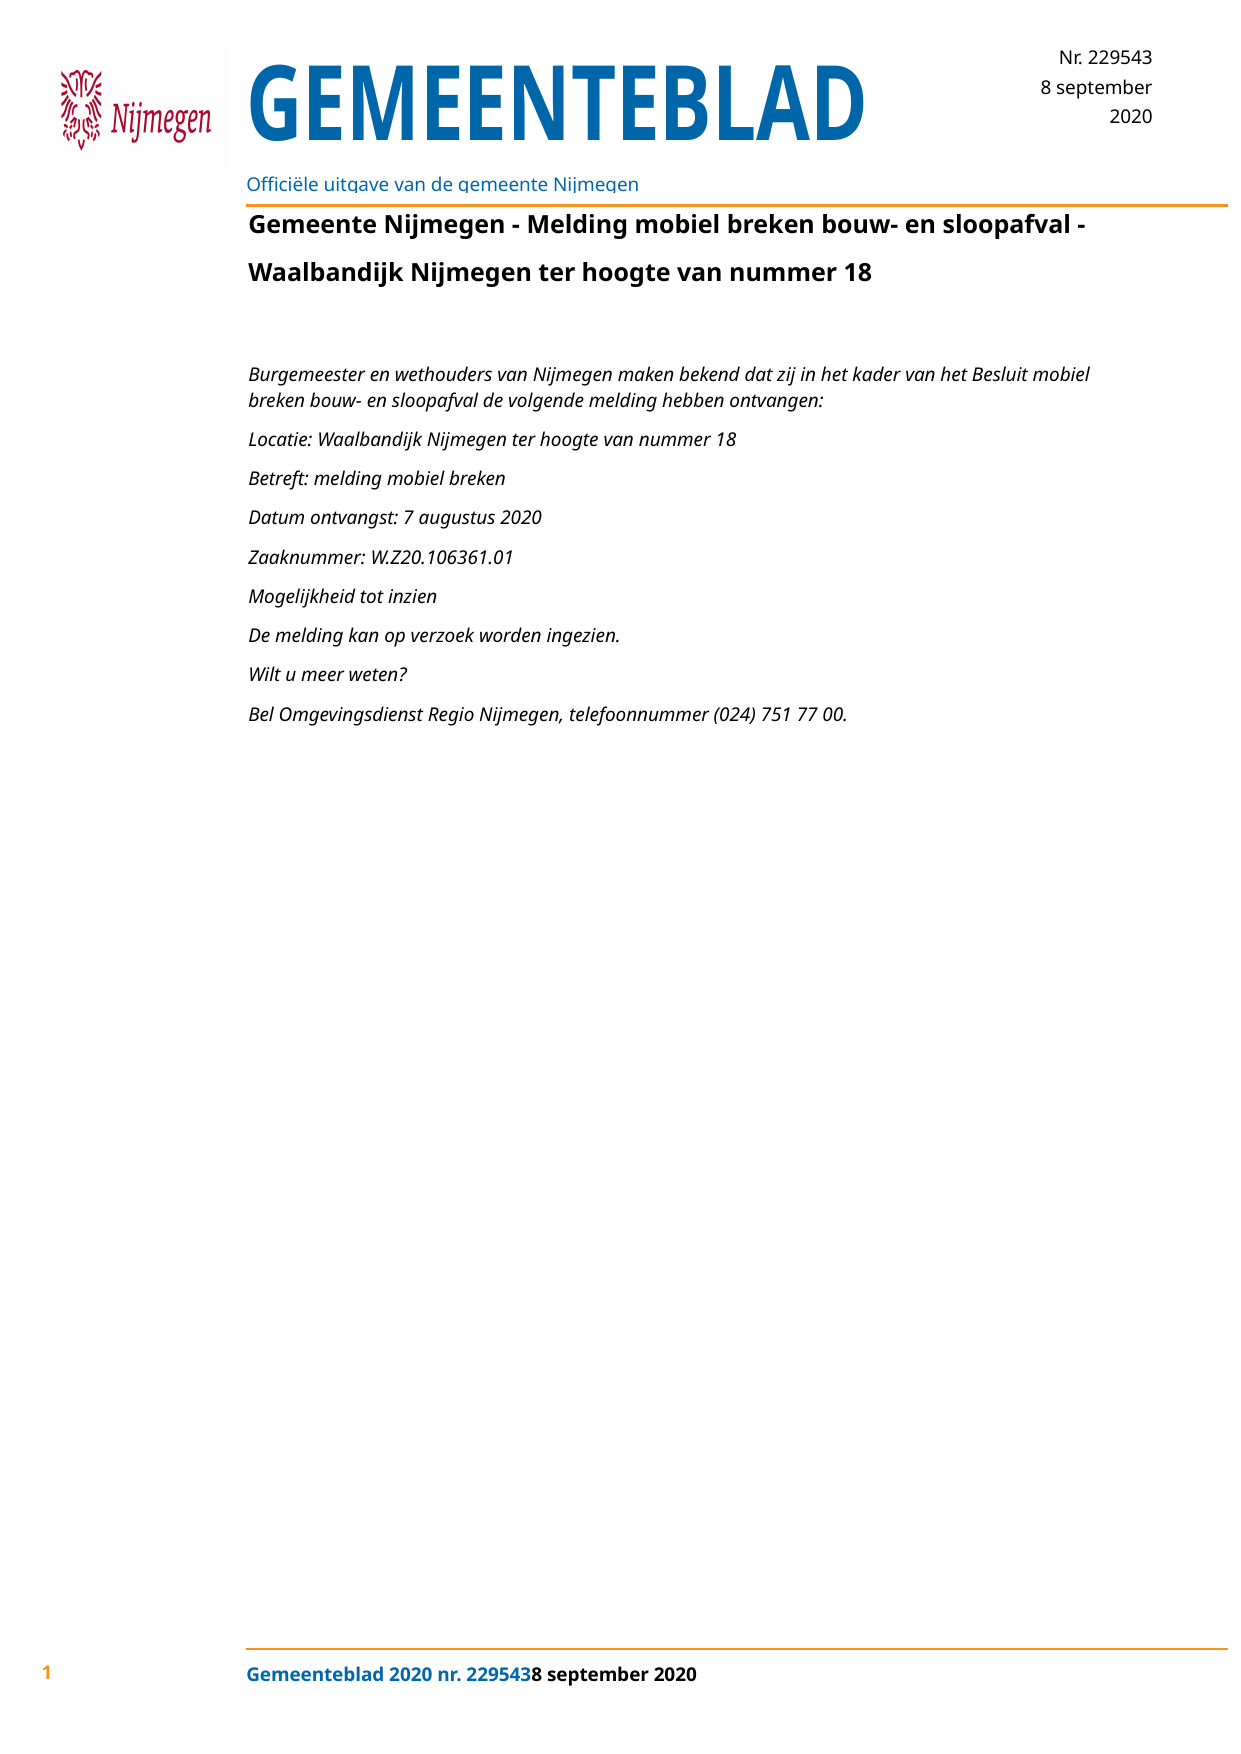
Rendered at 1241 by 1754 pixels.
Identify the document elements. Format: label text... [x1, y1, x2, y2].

picture [41, 47, 231, 172]
text Burgemeester en wethouders van Nijmegen maken bekend dat zij in het kader van het Besluit mobiel breken bouw- en sloopafval de volgende melding hebben ontvangen: [248, 361, 1152, 412]
text Wilt u meer weten? [248, 662, 1152, 687]
text Locatie: Waalbandijk Nijmegen ter hoogte van nummer 18 [248, 426, 1152, 452]
text Mogelijkheid tot inzien [248, 583, 1152, 609]
text Bel Omgevingsdienst Regio Nijmegen, telefoonnummer (024) 751 77 00. [248, 701, 1152, 727]
text De melding kan op verzoek worden ingezien. [248, 622, 1152, 648]
text Datum ontvangst: 7 augustus 2020 [248, 504, 1152, 530]
text Gemeente Nijmegen - Melding mobiel breken bouw- en sloopafval - Waalbandijk Nijmegen ter hoogte van nummer 18 [248, 207, 1152, 288]
text Betreft: melding mobiel breken [248, 465, 1152, 491]
text Zaaknummer: W.Z20.106361.01 [248, 544, 1152, 569]
